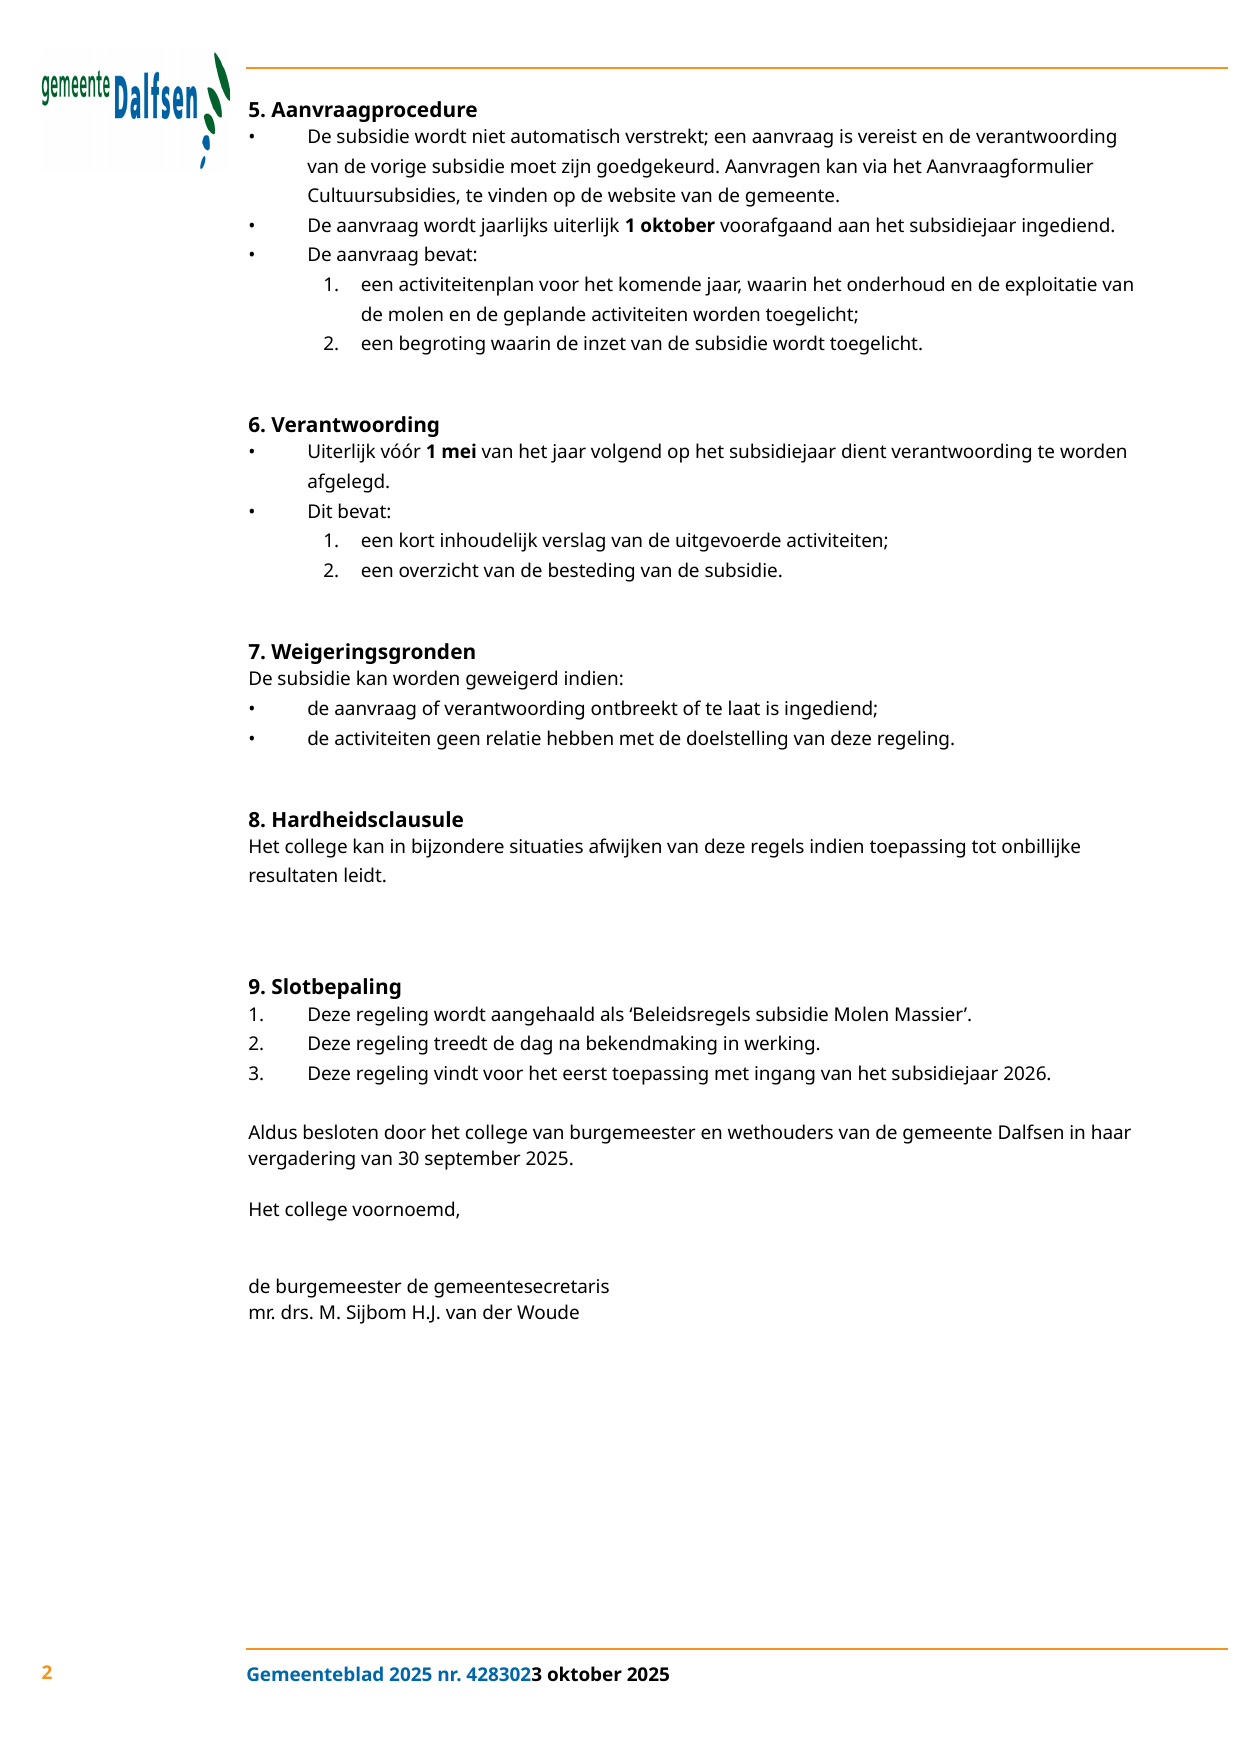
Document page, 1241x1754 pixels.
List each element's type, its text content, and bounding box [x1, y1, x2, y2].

text Het college voornoemd, [248, 1196, 1152, 1222]
list Deze regeling treedt de dag na bekendmaking in werking. [248, 1030, 1152, 1056]
text mr. drs. M. Sijbom H.J. van der Woude [248, 1299, 1152, 1325]
list Uiterlijk vóór 1 mei van het jaar volgend op het subsidiejaar dient verantwoording te worden afgelegd. [248, 439, 1152, 494]
list de aanvraag of verantwoording ontbreekt of te laat is ingediend; [248, 695, 1152, 721]
text 9. Slotbepaling [248, 972, 1152, 1001]
picture [41, 47, 231, 172]
list de activiteiten geen relatie hebben met de doelstelling van deze regeling. [248, 725, 1152, 750]
list Deze regeling wordt aangehaald als ‘Beleidsregels subsidie Molen Massier’. [248, 1001, 1152, 1026]
list een activiteitenplan voor het komende jaar, waarin het onderhoud en de exploitatie van de molen en de geplande activiteiten worden toegelicht; [323, 271, 1152, 326]
list een begroting waarin de inzet van de subsidie wordt toegelicht. [323, 330, 1152, 356]
list De subsidie wordt niet automatisch verstrekt; een aanvraag is vereist en de verantwoording van de vorige subsidie moet zijn goedgekeurd. Aanvragen kan via het Aanvraagformulier Cultuursubsidies, te vinden op de website van de gemeente. [248, 123, 1152, 208]
list Deze regeling vindt voor het eerst toepassing met ingang van het subsidiejaar 2026. [248, 1060, 1152, 1086]
list Dit bevat: [248, 498, 1152, 524]
list een overzicht van de besteding van de subsidie. [323, 557, 1152, 583]
list De aanvraag wordt jaarlijks uiterlijk 1 oktober voorafgaand aan het subsidiejaar ingediend. [248, 212, 1152, 238]
text 7. Weigeringsgronden [248, 637, 1152, 666]
list De aanvraag bevat: [248, 242, 1152, 267]
text de burgemeester de gemeentesecretaris [248, 1273, 1152, 1299]
text 6. Verantwoording [248, 410, 1152, 439]
text De subsidie kan worden geweigerd indien: [248, 666, 1152, 691]
list een kort inhoudelijk verslag van de uitgevoerde activiteiten; [323, 527, 1152, 553]
text Het college kan in bijzondere situaties afwijken van deze regels indien toepassing tot onbillijke resultaten leidt. [248, 833, 1152, 888]
text 5. Aanvraagprocedure [248, 95, 1152, 123]
text Aldus besloten door het college van burgemeester en wethouders van de gemeente Dalfsen in haar vergadering van 30 september 2025. [248, 1119, 1152, 1171]
text 8. Hardheidsclausule [248, 805, 1152, 833]
